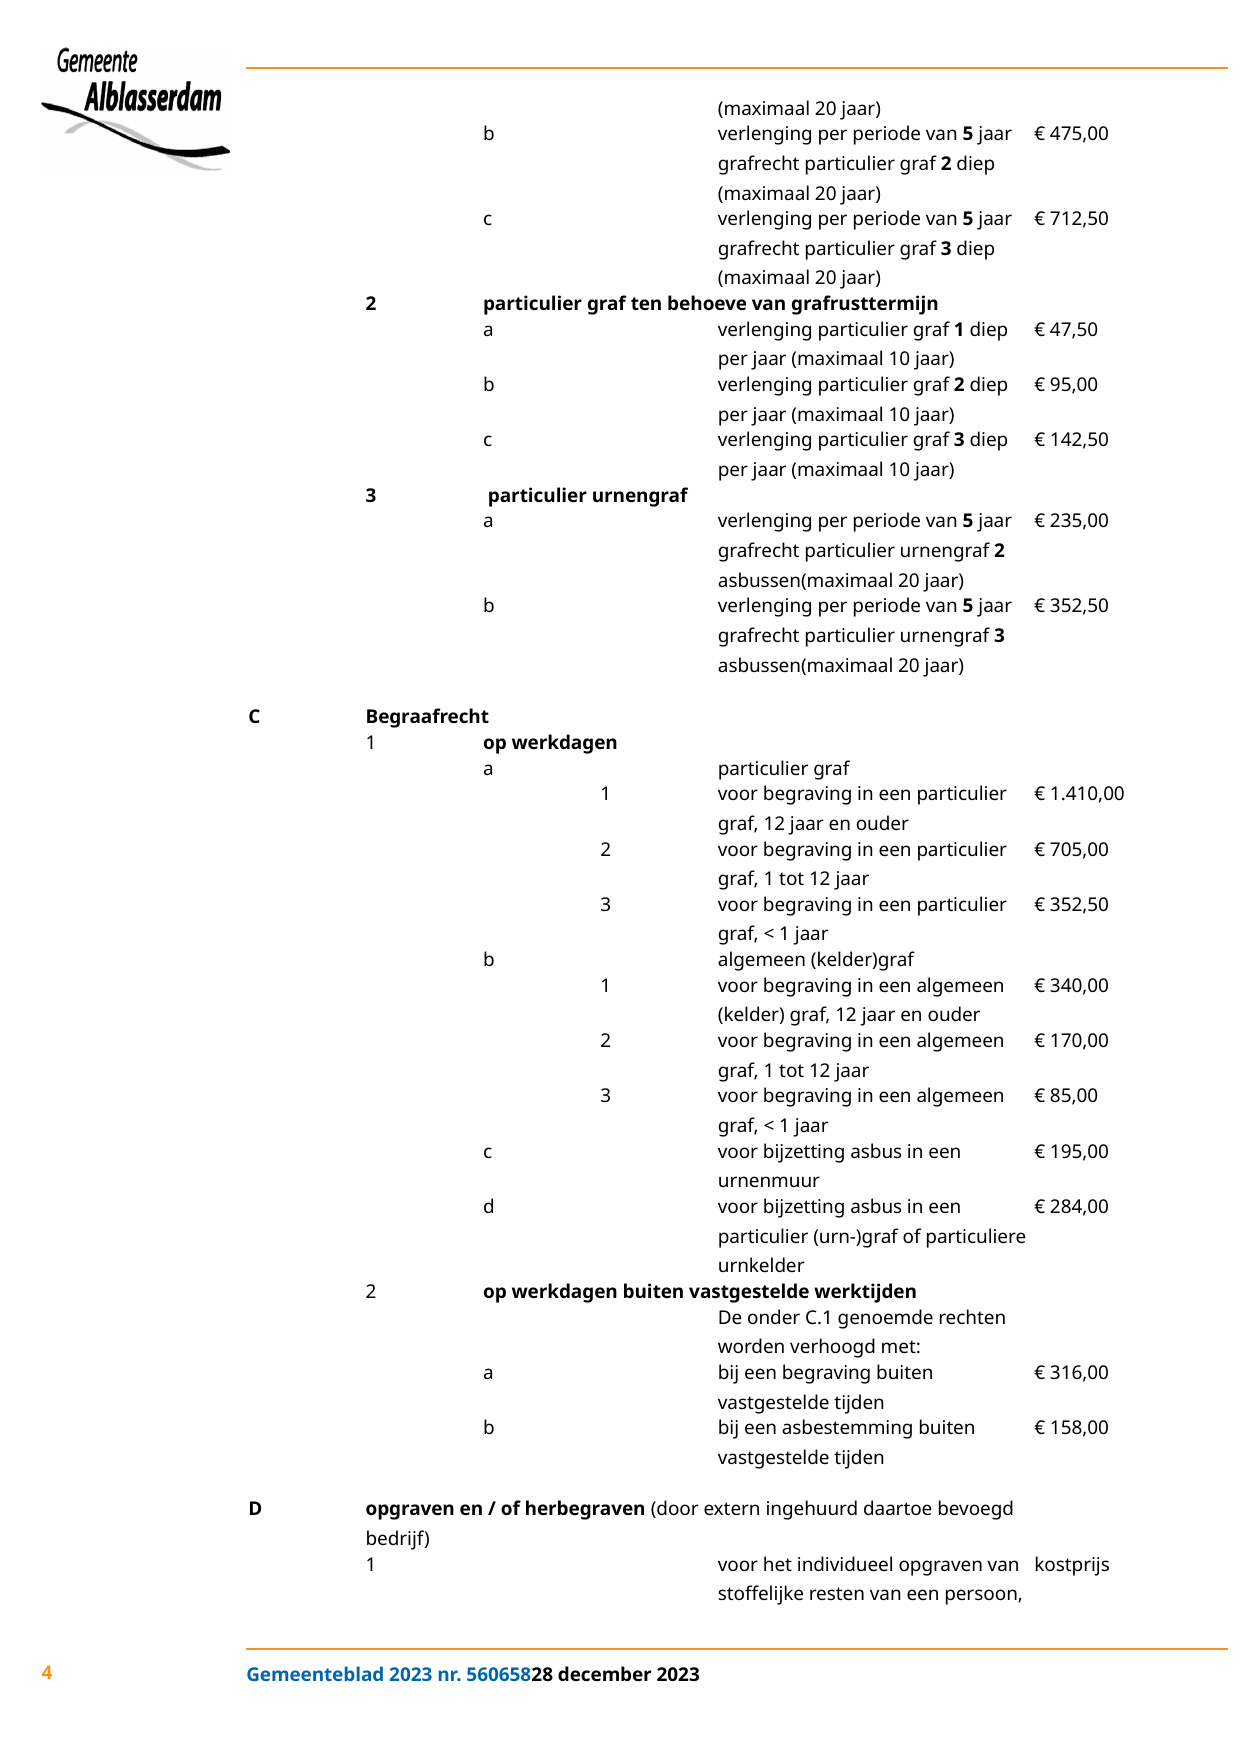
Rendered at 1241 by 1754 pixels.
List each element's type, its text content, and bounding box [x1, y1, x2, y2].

table_cell [600, 316, 718, 371]
table_cell voor bijzetting asbus in een particulier (urn-)graf of particuliere urnkelder [718, 1193, 1034, 1278]
table_cell [600, 508, 718, 593]
table_cell € 158,00 [1034, 1415, 1152, 1470]
table_cell € 142,50 [1034, 427, 1152, 482]
table_cell [248, 678, 365, 703]
table_cell [483, 1470, 600, 1496]
table_cell opgraven en / of herbegraven (door extern ingehuurd daartoe bevoegd bedrijf) [365, 1496, 1034, 1551]
table_cell a [483, 316, 600, 371]
table_cell [483, 972, 600, 1027]
table_cell c [483, 205, 600, 290]
table_cell [248, 946, 365, 972]
table_cell € 712,50 [1034, 205, 1152, 290]
table_cell verlenging particulier graf 3 diep per jaar (maximaal 10 jaar) [718, 427, 1034, 482]
table_cell [600, 95, 718, 121]
table_cell [248, 1304, 365, 1359]
table_cell [365, 1138, 483, 1193]
table_cell 1 [365, 1551, 483, 1606]
table_cell € 1.410,00 [1034, 780, 1152, 836]
table_cell [1034, 1496, 1152, 1551]
table_cell [1034, 1278, 1152, 1304]
table_cell voor begraving in een particulier graf, < 1 jaar [718, 891, 1034, 946]
table_cell [365, 371, 483, 427]
table_cell [365, 95, 483, 121]
table_cell [365, 1083, 483, 1138]
table_cell 3 [365, 482, 483, 508]
table_cell [248, 121, 365, 205]
table_cell [483, 95, 600, 121]
picture [41, 47, 231, 172]
table_cell [483, 1551, 600, 1606]
table_cell 1 [600, 780, 718, 836]
table_cell [248, 290, 365, 316]
table_cell [365, 427, 483, 482]
table_cell € 95,00 [1034, 371, 1152, 427]
table_cell De onder C.1 genoemde rechten worden verhoogd met: [718, 1304, 1034, 1359]
table_cell [600, 678, 718, 703]
table_cell [248, 729, 365, 755]
table_cell € 316,00 [1034, 1359, 1152, 1414]
table_cell voor het individueel opgraven van stoffelijke resten van een persoon, [718, 1551, 1034, 1606]
table_cell € 195,00 [1034, 1138, 1152, 1193]
table_cell Begraafrecht [365, 703, 1034, 729]
table_cell 2 [365, 1278, 483, 1304]
table_cell a [483, 1359, 600, 1414]
table_cell [483, 1083, 600, 1138]
table_cell b [483, 946, 600, 972]
table_cell b [483, 1415, 600, 1470]
table_cell c [483, 427, 600, 482]
table_cell [248, 1028, 365, 1083]
table_cell bij een asbestemming buiten vastgestelde tijden [718, 1415, 1034, 1470]
table_cell [248, 780, 365, 836]
table_cell [248, 1415, 365, 1470]
table_cell [483, 891, 600, 946]
table_cell [365, 1415, 483, 1470]
table_cell verlenging per periode van 5 jaar grafrecht particulier graf 3 diep (maximaal 20 jaar) [718, 205, 1034, 290]
table_cell [483, 678, 600, 703]
table_cell [248, 1551, 365, 1606]
table_cell € 235,00 [1034, 508, 1152, 593]
table_cell [1034, 755, 1152, 780]
table_cell € 705,00 [1034, 836, 1152, 891]
table_cell [365, 891, 483, 946]
table_cell € 475,00 [1034, 121, 1152, 205]
table_cell C [248, 703, 365, 729]
table_cell verlenging particulier graf 1 diep per jaar (maximaal 10 jaar) [718, 316, 1034, 371]
table_cell particulier graf [718, 755, 1034, 780]
table_cell particulier graf ten behoeve van grafrusttermijn [483, 290, 1034, 316]
table_cell 3 [600, 1083, 718, 1138]
table_cell 1 [365, 729, 483, 755]
table_cell [600, 1138, 718, 1193]
table_cell [600, 593, 718, 677]
table_cell € 352,50 [1034, 891, 1152, 946]
table_cell [365, 780, 483, 836]
table_cell [365, 593, 483, 677]
table_cell [1034, 946, 1152, 972]
table_cell [248, 891, 365, 946]
table_cell [248, 755, 365, 780]
table_cell [1034, 1304, 1152, 1359]
table_cell voor bijzetting asbus in een urnenmuur [718, 1138, 1034, 1193]
table_cell € 340,00 [1034, 972, 1152, 1027]
table_cell voor begraving in een algemeen graf, 1 tot 12 jaar [718, 1028, 1034, 1083]
table_cell 2 [365, 290, 483, 316]
table_cell [365, 1304, 483, 1359]
table_cell [483, 780, 600, 836]
table_cell verlenging per periode van 5 jaar grafrecht particulier graf 2 diep (maximaal 20 jaar) [718, 121, 1034, 205]
table_cell [718, 1470, 1034, 1496]
table_cell € 284,00 [1034, 1193, 1152, 1278]
table_cell voor begraving in een particulier graf, 12 jaar en ouder [718, 780, 1034, 836]
table_cell D [248, 1496, 365, 1551]
table_cell [600, 371, 718, 427]
table_cell [1034, 482, 1152, 508]
table_cell [365, 205, 483, 290]
table_cell (maximaal 20 jaar) [718, 95, 1034, 121]
table_cell [248, 1278, 365, 1304]
table_cell [248, 1138, 365, 1193]
table_cell verlenging per periode van 5 jaar grafrecht particulier urnengraf 3 asbussen(maximaal 20 jaar) [718, 593, 1034, 677]
table_cell [600, 121, 718, 205]
table_cell [248, 205, 365, 290]
table_cell [365, 121, 483, 205]
table_cell [600, 946, 718, 972]
table_cell [483, 1304, 600, 1359]
table_cell [1034, 703, 1152, 729]
table_cell [365, 316, 483, 371]
table_cell [600, 1304, 718, 1359]
table_cell voor begraving in een algemeen graf, < 1 jaar [718, 1083, 1034, 1138]
table_cell € 170,00 [1034, 1028, 1152, 1083]
table_cell [248, 427, 365, 482]
table_cell [718, 678, 1034, 703]
table_cell [600, 427, 718, 482]
table_cell [248, 482, 365, 508]
table_cell [248, 95, 365, 121]
table_cell [365, 678, 483, 703]
table_cell [365, 972, 483, 1027]
table_cell voor begraving in een algemeen (kelder) graf, 12 jaar en ouder [718, 972, 1034, 1027]
table_cell [1034, 729, 1152, 755]
table_cell [483, 836, 600, 891]
table_cell voor begraving in een particulier graf, 1 tot 12 jaar [718, 836, 1034, 891]
table_cell a [483, 508, 600, 593]
table_cell b [483, 593, 600, 677]
table_cell [365, 1028, 483, 1083]
table_cell [1034, 1470, 1152, 1496]
table_cell a [483, 755, 600, 780]
table_cell kostprijs [1034, 1551, 1152, 1606]
table_cell [365, 836, 483, 891]
table_cell [1034, 290, 1152, 316]
table_cell particulier urnengraf [483, 482, 1034, 508]
table_cell [248, 1083, 365, 1138]
table_cell [365, 508, 483, 593]
table_cell 1 [600, 972, 718, 1027]
table_cell [248, 836, 365, 891]
table_cell [1034, 95, 1152, 121]
table_cell [600, 1415, 718, 1470]
table_cell [248, 508, 365, 593]
table_cell 3 [600, 891, 718, 946]
table_cell c [483, 1138, 600, 1193]
table_cell op werkdagen buiten vastgestelde werktijden [483, 1278, 1034, 1304]
table_cell verlenging particulier graf 2 diep per jaar (maximaal 10 jaar) [718, 371, 1034, 427]
table_cell [483, 1028, 600, 1083]
table_cell [600, 1470, 718, 1496]
table_cell [1034, 678, 1152, 703]
table_cell [365, 1193, 483, 1278]
table_cell [248, 1470, 365, 1496]
table_cell d [483, 1193, 600, 1278]
table_cell [248, 593, 365, 677]
table_cell [600, 205, 718, 290]
table_cell algemeen (kelder)graf [718, 946, 1034, 972]
table_cell [365, 946, 483, 972]
table_cell [248, 1359, 365, 1414]
table_cell [248, 972, 365, 1027]
table_cell bij een begraving buiten vastgestelde tijden [718, 1359, 1034, 1414]
table_cell b [483, 371, 600, 427]
table_cell [600, 1551, 718, 1606]
table_cell [365, 1359, 483, 1414]
table_cell [248, 371, 365, 427]
table_cell [600, 755, 718, 780]
table_cell [248, 1193, 365, 1278]
table_cell 2 [600, 836, 718, 891]
table_cell € 352,50 [1034, 593, 1152, 677]
table_cell [600, 1359, 718, 1414]
table_cell [365, 755, 483, 780]
table_cell [600, 1193, 718, 1278]
table_cell € 85,00 [1034, 1083, 1152, 1138]
table_cell b [483, 121, 600, 205]
table_cell € 47,50 [1034, 316, 1152, 371]
table_cell 2 [600, 1028, 718, 1083]
table_cell [248, 316, 365, 371]
table_cell op werkdagen [483, 729, 1034, 755]
table_cell verlenging per periode van 5 jaar grafrecht particulier urnengraf 2 asbussen(maximaal 20 jaar) [718, 508, 1034, 593]
table_cell [365, 1470, 483, 1496]
